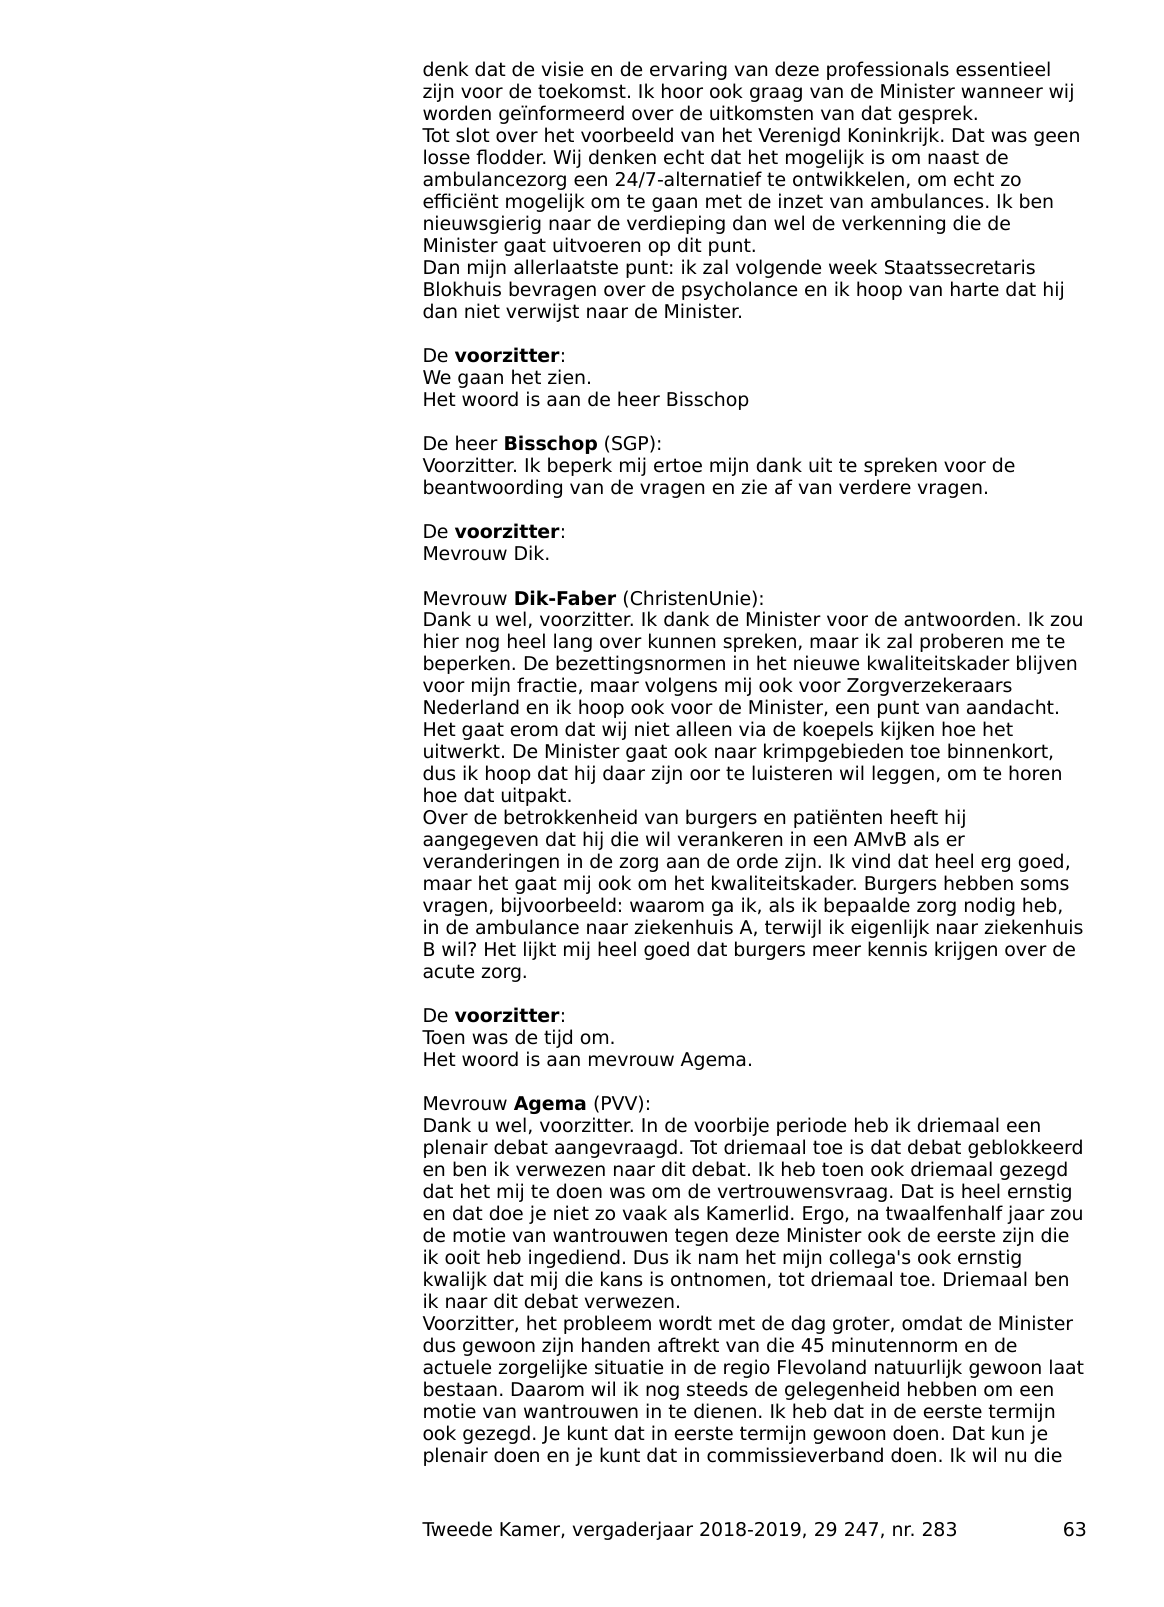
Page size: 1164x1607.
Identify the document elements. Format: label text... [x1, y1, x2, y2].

text denk dat de visie en de ervaring van deze professionals essentieel zijn voor de toekomst. Ik hoor ook graag van de Minister wanneer wij worden geïnformeerd over de uitkomsten van dat gesprek. [422, 59, 1087, 125]
text Dank u wel, voorzitter. In de voorbije periode heb ik driemaal een plenair debat aangevraagd. Tot driemaal toe is dat debat geblokkeerd en ben ik verwezen naar dit debat. Ik heb toen ook driemaal gezegd dat het mij te doen was om de vertrouwensvraag. Dat is heel ernstig en dat doe je niet zo vaak als Kamerlid. Ergo, na twaalfenhalf jaar zou de motie van wantrouwen tegen deze Minister ook de eerste zijn die ik ooit heb ingediend. Dus ik nam het mijn collega's ook ernstig kwalijk dat mij die kans is ontnomen, tot driemaal toe. Driemaal ben ik naar dit debat verwezen. [422, 1115, 1087, 1313]
text De voorzitter: [422, 521, 1087, 543]
text De voorzitter: [422, 345, 1087, 367]
text We gaan het zien. [422, 367, 1087, 389]
text Tot slot over het voorbeeld van het Verenigd Koninkrijk. Dat was geen losse flodder. Wij denken echt dat het mogelijk is om naast de ambulancezorg een 24/7-alternatief te ontwikkelen, om echt zo efficiënt mogelijk om te gaan met de inzet van ambulances. Ik ben nieuwsgierig naar de verdieping dan wel de verkenning die de Minister gaat uitvoeren op dit punt. [422, 125, 1087, 257]
text Mevrouw Dik. [422, 543, 1087, 565]
text Het woord is aan de heer Bisschop [422, 389, 1087, 411]
text Dank u wel, voorzitter. Ik dank de Minister voor de antwoorden. Ik zou hier nog heel lang over kunnen spreken, maar ik zal proberen me te beperken. De bezettingsnormen in het nieuwe kwaliteitskader blijven voor mijn fractie, maar volgens mij ook voor Zorgverzekeraars Nederland en ik hoop ook voor de Minister, een punt van aandacht. Het gaat erom dat wij niet alleen via de koepels kijken hoe het uitwerkt. De Minister gaat ook naar krimpgebieden toe binnenkort, dus ik hoop dat hij daar zijn oor te luisteren wil leggen, om te horen hoe dat uitpakt. [422, 609, 1087, 807]
text Het woord is aan mevrouw Agema. [422, 1049, 1087, 1071]
text Mevrouw Dik-Faber (ChristenUnie): [422, 587, 1087, 609]
text Voorzitter, het probleem wordt met de dag groter, omdat de Minister dus gewoon zijn handen aftrekt van die 45 minutennorm en de actuele zorgelijke situatie in de regio Flevoland natuurlijk gewoon laat bestaan. Daarom wil ik nog steeds de gelegenheid hebben om een motie van wantrouwen in te dienen. Ik heb dat in de eerste termijn ook gezegd. Je kunt dat in eerste termijn gewoon doen. Dat kun je plenair doen en je kunt dat in commissieverband doen. Ik wil nu die [422, 1313, 1087, 1467]
text Dan mijn allerlaatste punt: ik zal volgende week Staatssecretaris Blokhuis bevragen over de psycholance en ik hoop van harte dat hij dan niet verwijst naar de Minister. [422, 257, 1087, 323]
text De heer Bisschop (SGP): [422, 433, 1087, 455]
text Voorzitter. Ik beperk mij ertoe mijn dank uit te spreken voor de beantwoording van de vragen en zie af van verdere vragen. [422, 455, 1087, 499]
text De voorzitter: [422, 1005, 1087, 1027]
text Over de betrokkenheid van burgers en patiënten heeft hij aangegeven dat hij die wil verankeren in een AMvB als er veranderingen in de zorg aan de orde zijn. Ik vind dat heel erg goed, maar het gaat mij ook om het kwaliteitskader. Burgers hebben soms vragen, bijvoorbeeld: waarom ga ik, als ik bepaalde zorg nodig heb, in de ambulance naar ziekenhuis A, terwijl ik eigenlijk naar ziekenhuis B wil? Het lijkt mij heel goed dat burgers meer kennis krijgen over de acute zorg. [422, 807, 1087, 983]
text Toen was de tijd om. [422, 1027, 1087, 1049]
text Mevrouw Agema (PVV): [422, 1093, 1087, 1115]
